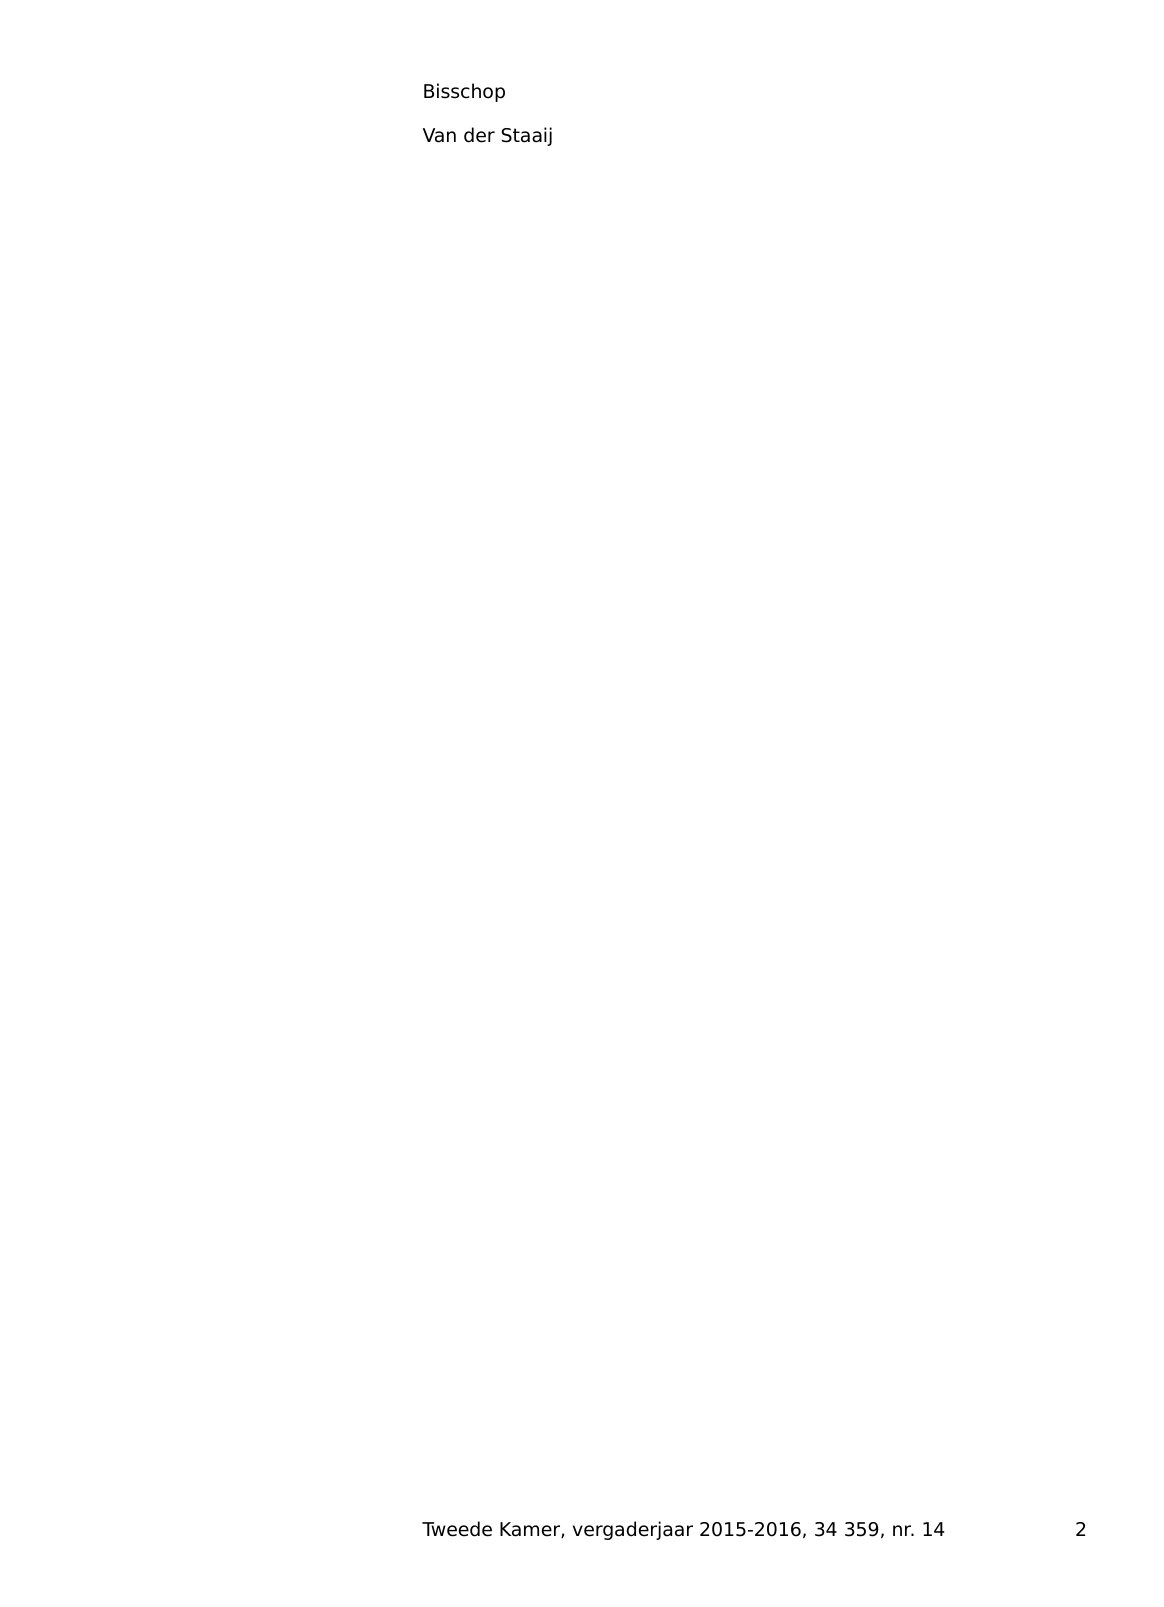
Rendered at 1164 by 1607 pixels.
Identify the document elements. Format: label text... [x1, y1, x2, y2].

text Bisschop Van der Staaij [422, 59, 1087, 147]
